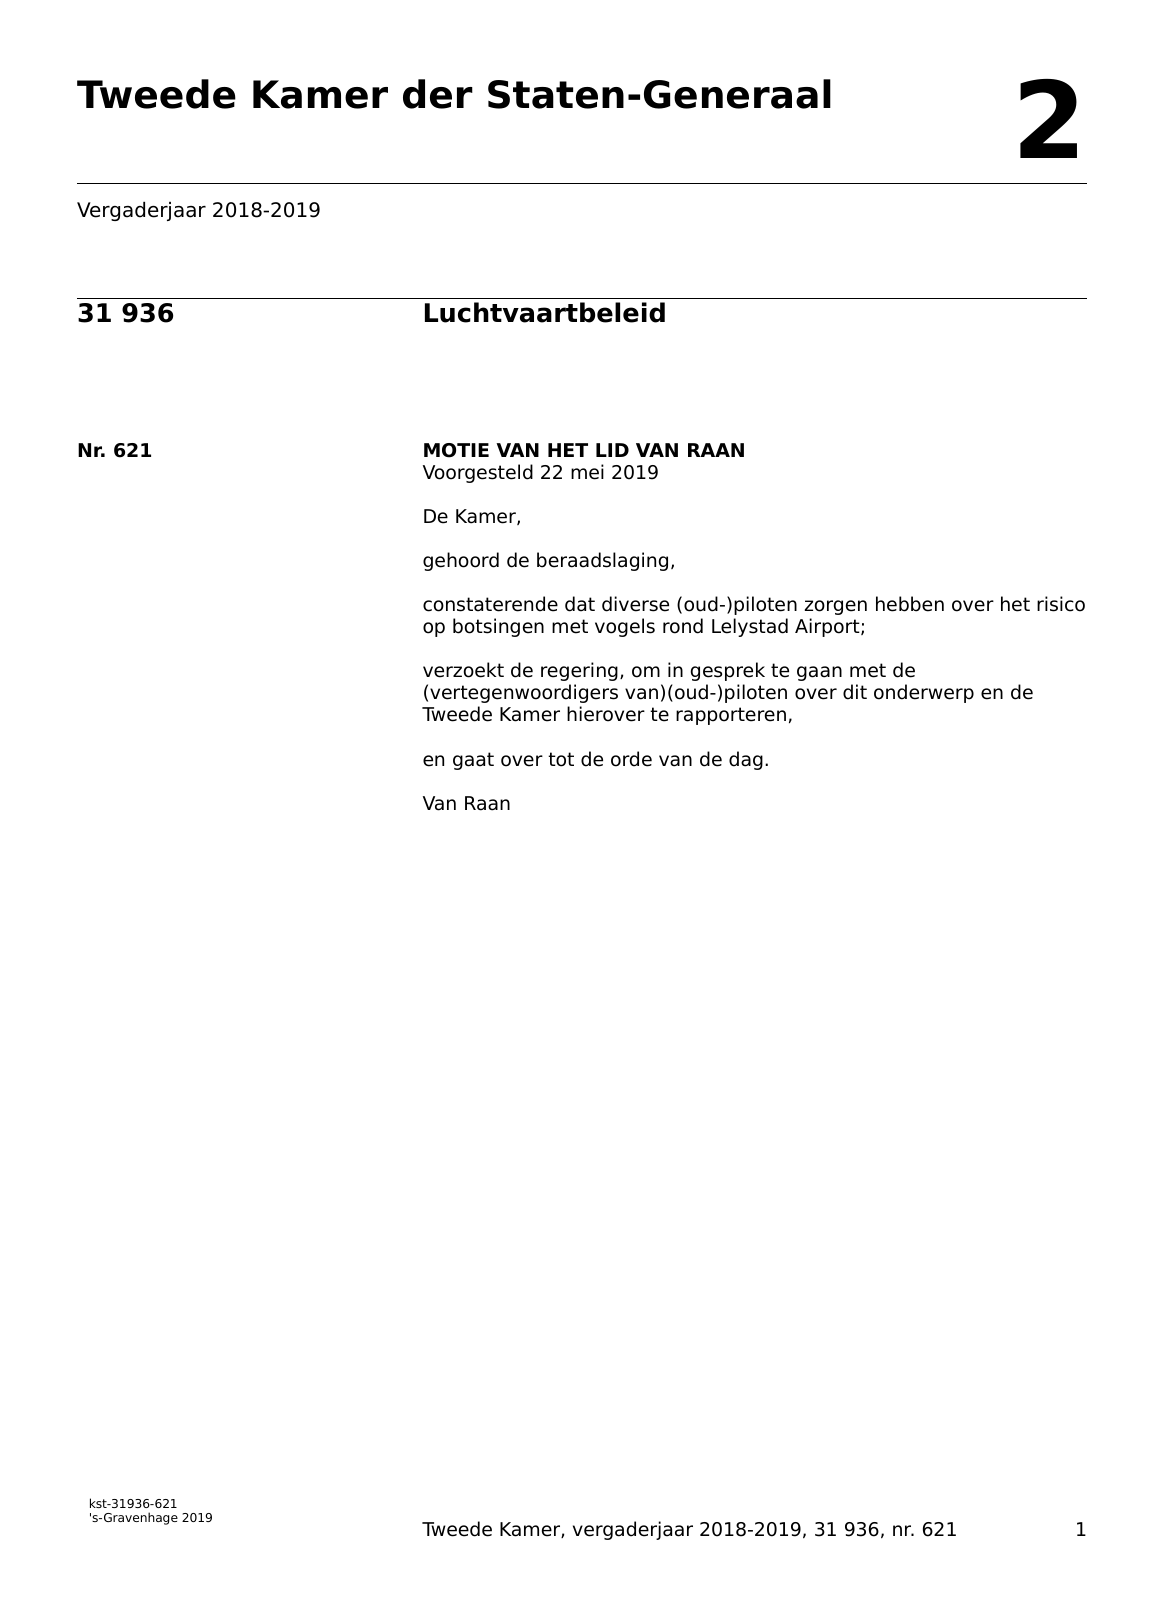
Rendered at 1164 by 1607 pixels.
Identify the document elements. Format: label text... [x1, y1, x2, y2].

text Van Raan [422, 793, 1087, 814]
subtitle 31 936 Luchtvaartbeleid [77, 299, 1087, 329]
table_cell Vergaderjaar 2018-2019 [77, 184, 1087, 298]
text kst-31936-621 [88, 1497, 323, 1511]
text gehoord de beraadslaging, [422, 550, 1087, 572]
text De Kamer, [422, 506, 1087, 528]
table_header 2 [886, 59, 1087, 183]
text Voorgesteld 22 mei 2019 [422, 462, 1087, 484]
text 's-Gravenhage 2019 [88, 1511, 323, 1525]
text verzoekt de regering, om in gesprek te gaan met de (vertegenwoordigers van)(oud-)piloten over dit onderwerp en de Tweede Kamer hierover te rapporteren, [422, 660, 1087, 726]
subtitle Nr. 621 MOTIE VAN HET LID VAN RAAN [77, 440, 1087, 462]
table_header Tweede Kamer der Staten-Generaal [77, 59, 886, 183]
text constaterende dat diverse (oud-)piloten zorgen hebben over het risico op botsingen met vogels rond Lelystad Airport; [422, 594, 1087, 638]
text en gaat over tot de orde van de dag. [422, 748, 1087, 770]
